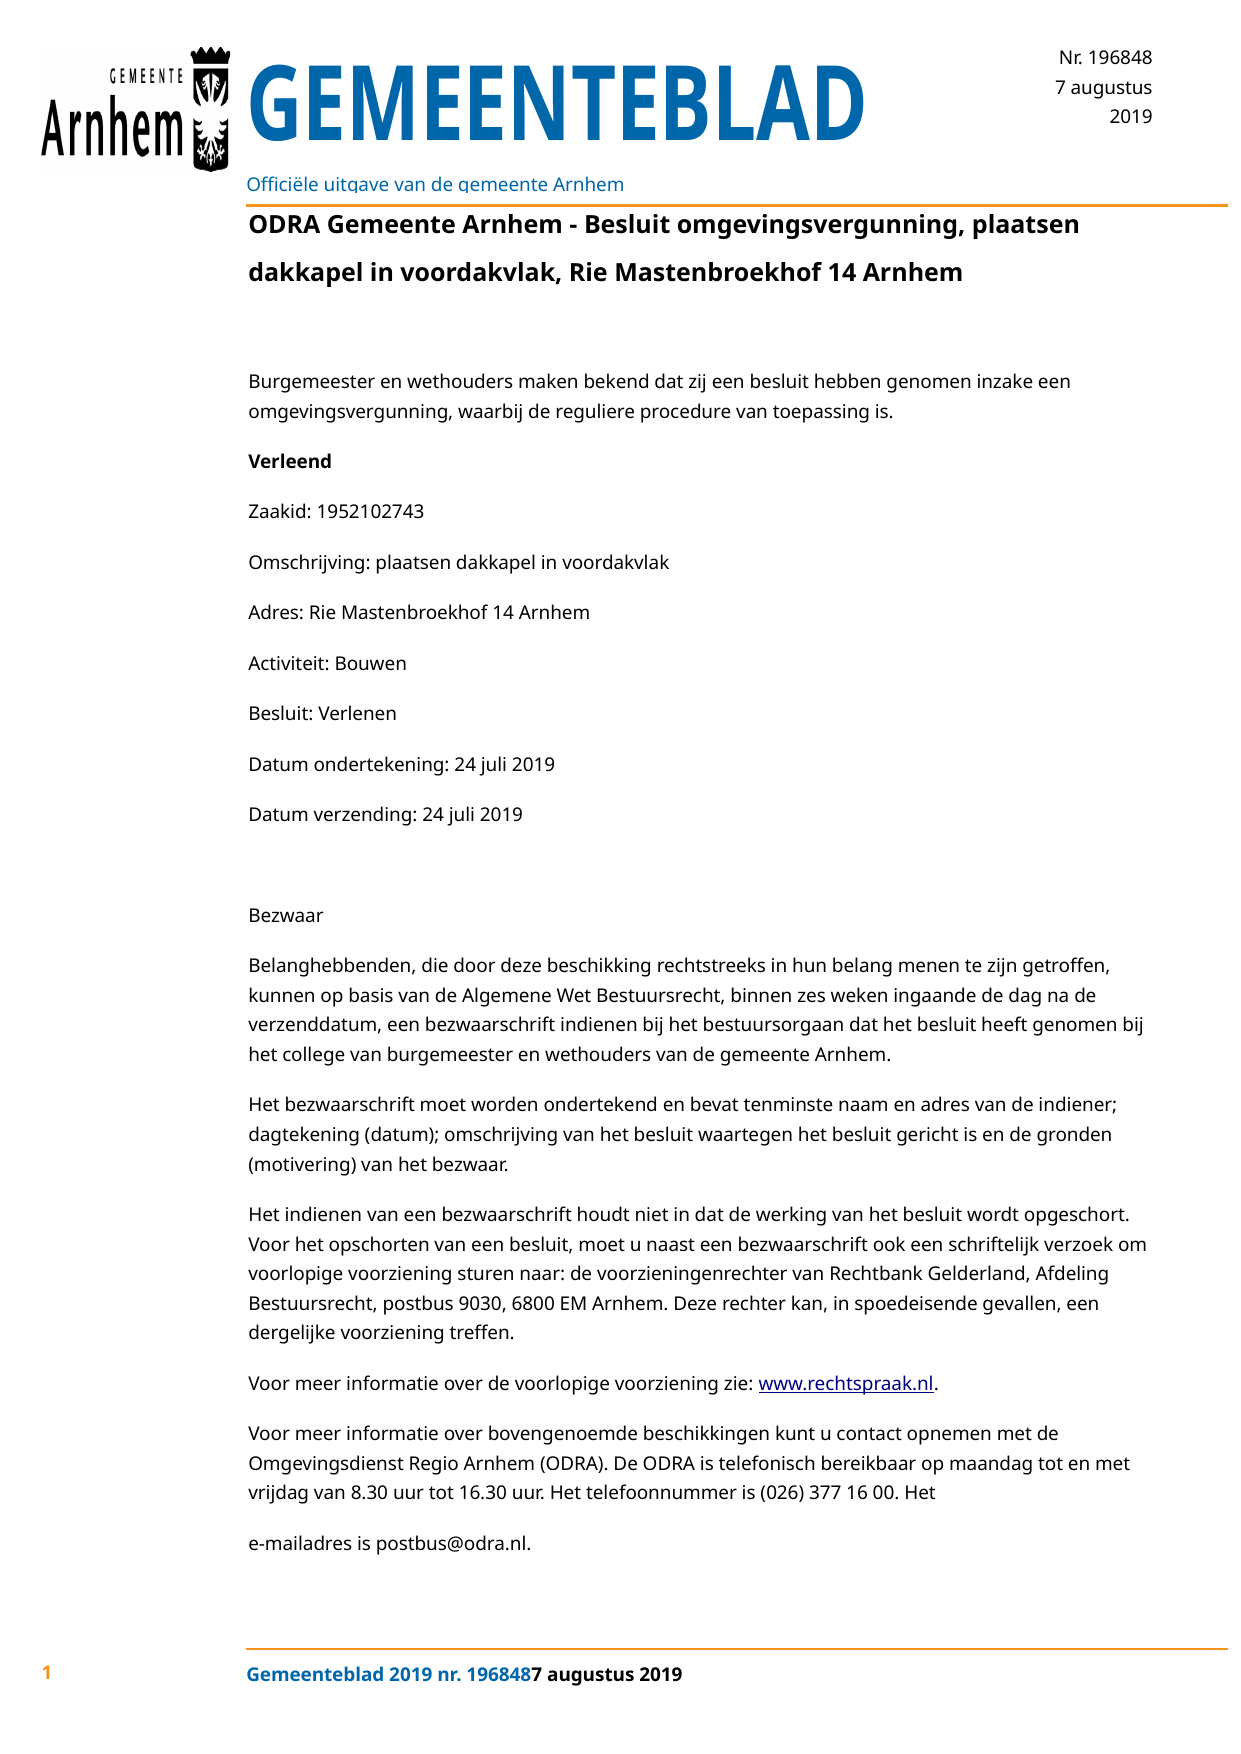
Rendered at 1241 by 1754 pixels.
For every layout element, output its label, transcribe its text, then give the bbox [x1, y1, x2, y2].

text Zaakid: 1952102743 [248, 499, 1152, 524]
text ODRA Gemeente Arnhem - Besluit omgevingsvergunning, plaatsen dakkapel in voordakvlak, Rie Mastenbroekhof 14 Arnhem [248, 207, 1152, 288]
text Het indienen van een bezwaarschrift houdt niet in dat de werking van het besluit wordt opgeschort. Voor het opschorten van een besluit, moet u naast een bezwaarschrift ook een schriftelijk verzoek om voorlopige voorziening sturen naar: de voorzieningenrechter van Rechtbank Gelderland, Afdeling Bestuursrecht, postbus 9030, 6800 EM Arnhem. Deze rechter kan, in spoedeisende gevallen, een dergelijke voorziening treffen. [248, 1201, 1152, 1345]
text e-mailadres is postbus@odra.nl. [248, 1530, 1152, 1556]
text Bezwaar [248, 902, 1152, 928]
text Activiteit: Bouwen [248, 650, 1152, 676]
text Verleend [248, 448, 1152, 474]
text Voor meer informatie over de voorlopige voorziening zie: www.rechtspraak.nl. [248, 1370, 1152, 1396]
text Datum ondertekening: 24 juli 2019 [248, 751, 1152, 777]
text Omschrijving: plaatsen dakkapel in voordakvlak [248, 549, 1152, 575]
text Besluit: Verlenen [248, 700, 1152, 726]
text Adres: Rie Mastenbroekhof 14 Arnhem [248, 599, 1152, 625]
text Voor meer informatie over bovengenoemde beschikkingen kunt u contact opnemen met de Omgevingsdienst Regio Arnhem (ODRA). De ODRA is telefonisch bereikbaar op maandag tot en met vrijdag van 8.30 uur tot 16.30 uur. Het telefoonnummer is (026) 377 16 00. Het [248, 1420, 1152, 1505]
text Datum verzending: 24 juli 2019 [248, 801, 1152, 827]
picture [41, 47, 231, 172]
text Burgemeester en wethouders maken bekend dat zij een besluit hebben genomen inzake een omgevingsvergunning, waarbij de reguliere procedure van toepassing is. [248, 368, 1152, 424]
text Het bezwaarschrift moet worden ondertekend en bevat tenminste naam en adres van de indiener; dagtekening (datum); omschrijving van het besluit waartegen het besluit gericht is en de gronden (motivering) van het bezwaar. [248, 1092, 1152, 1177]
text Belanghebbenden, die door deze beschikking rechtstreeks in hun belang menen te zijn getroffen, kunnen op basis van de Algemene Wet Bestuursrecht, binnen zes weken ingaande de dag na de verzenddatum, een bezwaarschrift indienen bij het bestuursorgaan dat het besluit heeft genomen bij het college van burgemeester en wethouders van de gemeente Arnhem. [248, 952, 1152, 1067]
